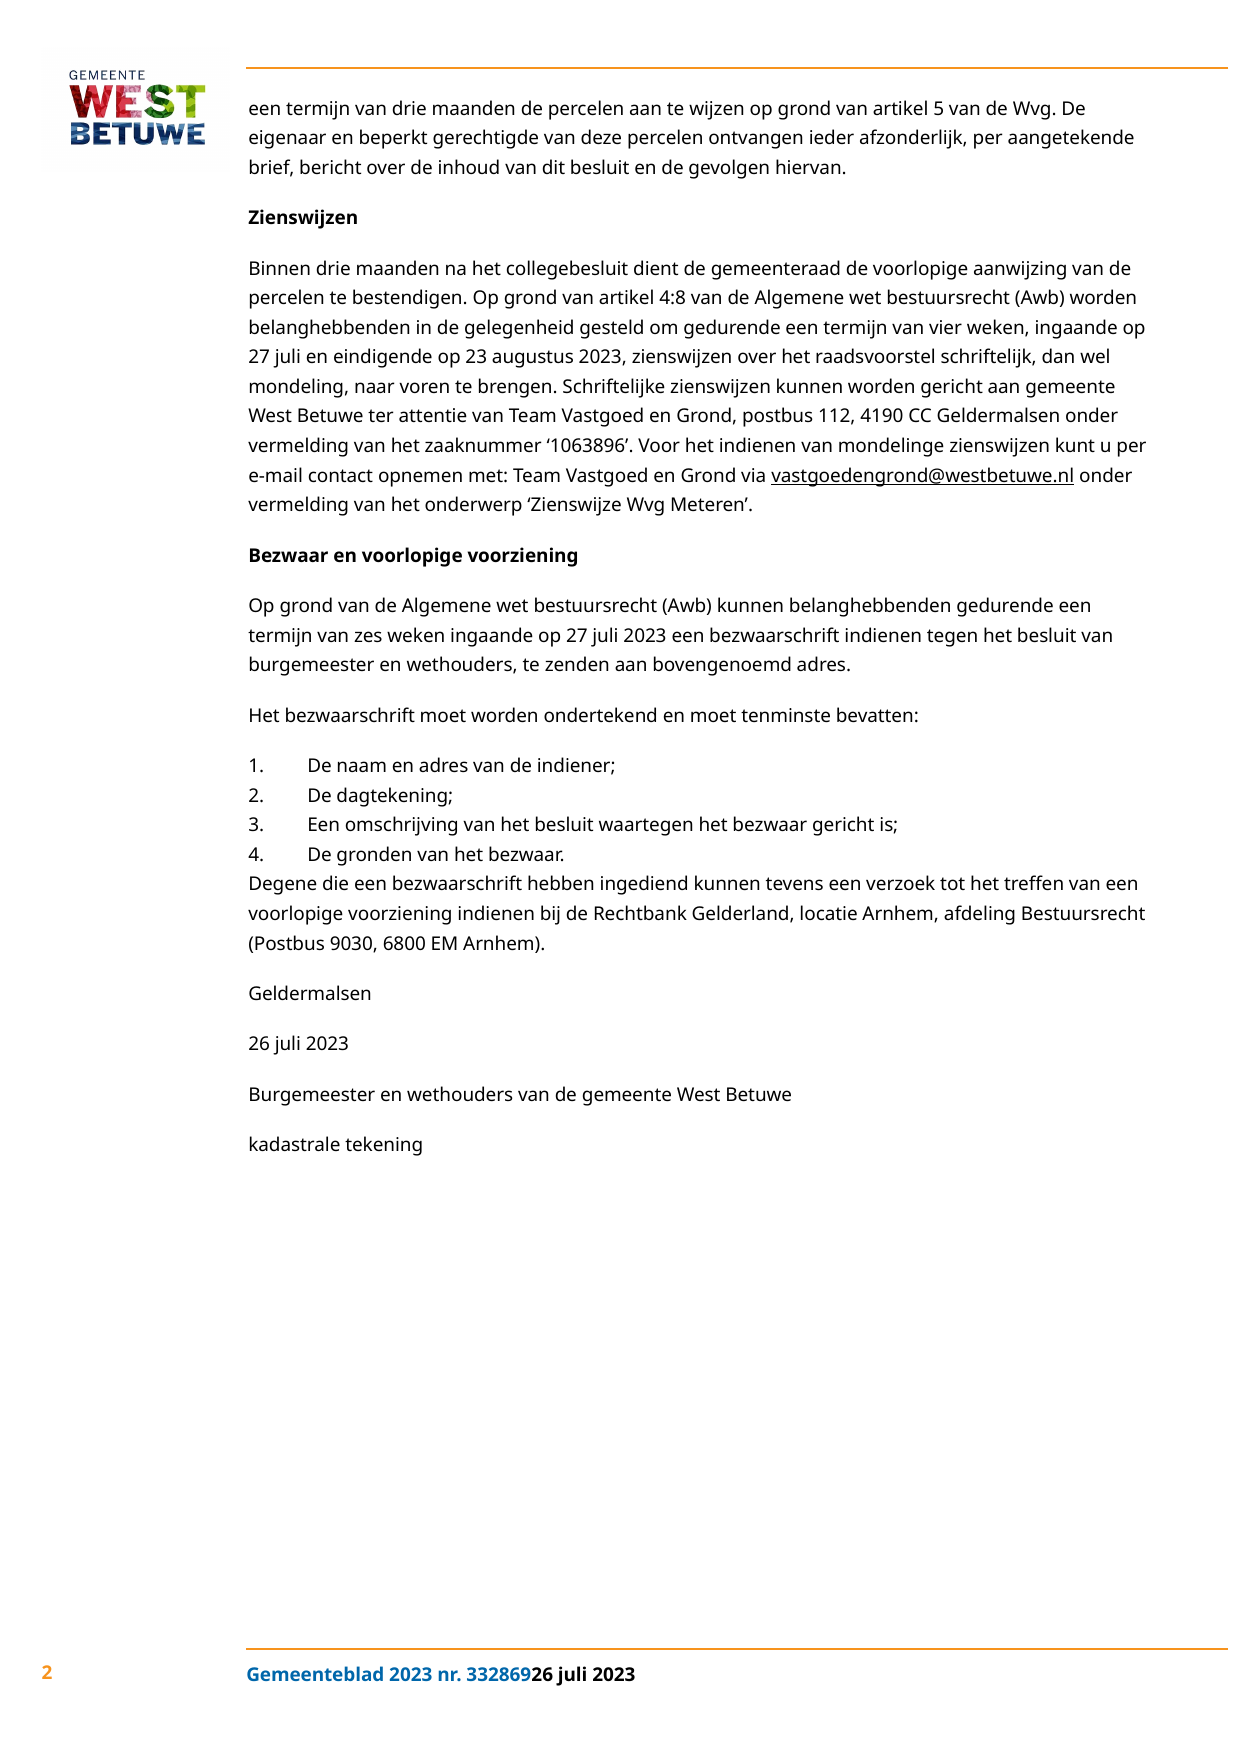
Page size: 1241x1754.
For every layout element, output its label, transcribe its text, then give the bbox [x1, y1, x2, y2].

text Geldermalsen [248, 980, 1152, 1006]
list De naam en adres van de indiener; [248, 752, 1152, 778]
text Op grond van de Algemene wet bestuursrecht (Awb) kunnen belanghebbenden gedurende een termijn van zes weken ingaande op 27 juli 2023 een bezwaarschrift indienen tegen het besluit van burgemeester en wethouders, te zenden aan bovengenoemd adres. [248, 592, 1152, 677]
text een termijn van drie maanden de percelen aan te wijzen op grond van artikel 5 van de Wvg. De eigenaar en beperkt gerechtigde van deze percelen ontvangen ieder afzonderlijk, per aangetekende brief, bericht over de inhoud van dit besluit en de gevolgen hiervan. [248, 95, 1152, 180]
text Degene die een bezwaarschrift hebben ingediend kunnen tevens een verzoek tot het treffen van een voorlopige voorziening indienen bij de Rechtbank Gelderland, locatie Arnhem, afdeling Bestuursrecht (Postbus 9030, 6800 EM Arnhem). [248, 871, 1152, 956]
text Het bezwaarschrift moet worden ondertekend en moet tenminste bevatten: [248, 702, 1152, 728]
text 26 juli 2023 [248, 1031, 1152, 1056]
text Binnen drie maanden na het collegebesluit dient de gemeenteraad de voorlopige aanwijzing van de percelen te bestendigen. Op grond van artikel 4:8 van de Algemene wet bestuursrecht (Awb) worden belanghebbenden in de gelegenheid gesteld om gedurende een termijn van vier weken, ingaande op 27 juli en eindigende op 23 augustus 2023, zienswijzen over het raadsvoorstel schriftelijk, dan wel mondeling, naar voren te brengen. Schriftelijke zienswijzen kunnen worden gericht aan gemeente West Betuwe ter attentie van Team Vastgoed en Grond, postbus 112, 4190 CC Geldermalsen onder vermelding van het zaaknummer ‘1063896’. Voor het indienen van mondelinge zienswijzen kunt u per e-mail contact opnemen met: Team Vastgoed en Grond via vastgoedengrond@westbetuwe.nl onder vermelding van het onderwerp ‘Zienswijze Wvg Meteren’. [248, 255, 1152, 517]
list De gronden van het bezwaar. [248, 841, 1152, 867]
list Een omschrijving van het besluit waartegen het bezwaar gericht is; [248, 811, 1152, 837]
text kadastrale tekening [248, 1131, 1152, 1157]
text Zienswijzen [248, 204, 1152, 230]
text Bezwaar en voorlopige voorziening [248, 542, 1152, 568]
list De dagtekening; [248, 782, 1152, 808]
text Burgemeester en wethouders van de gemeente West Betuwe [248, 1081, 1152, 1107]
picture [41, 47, 231, 172]
